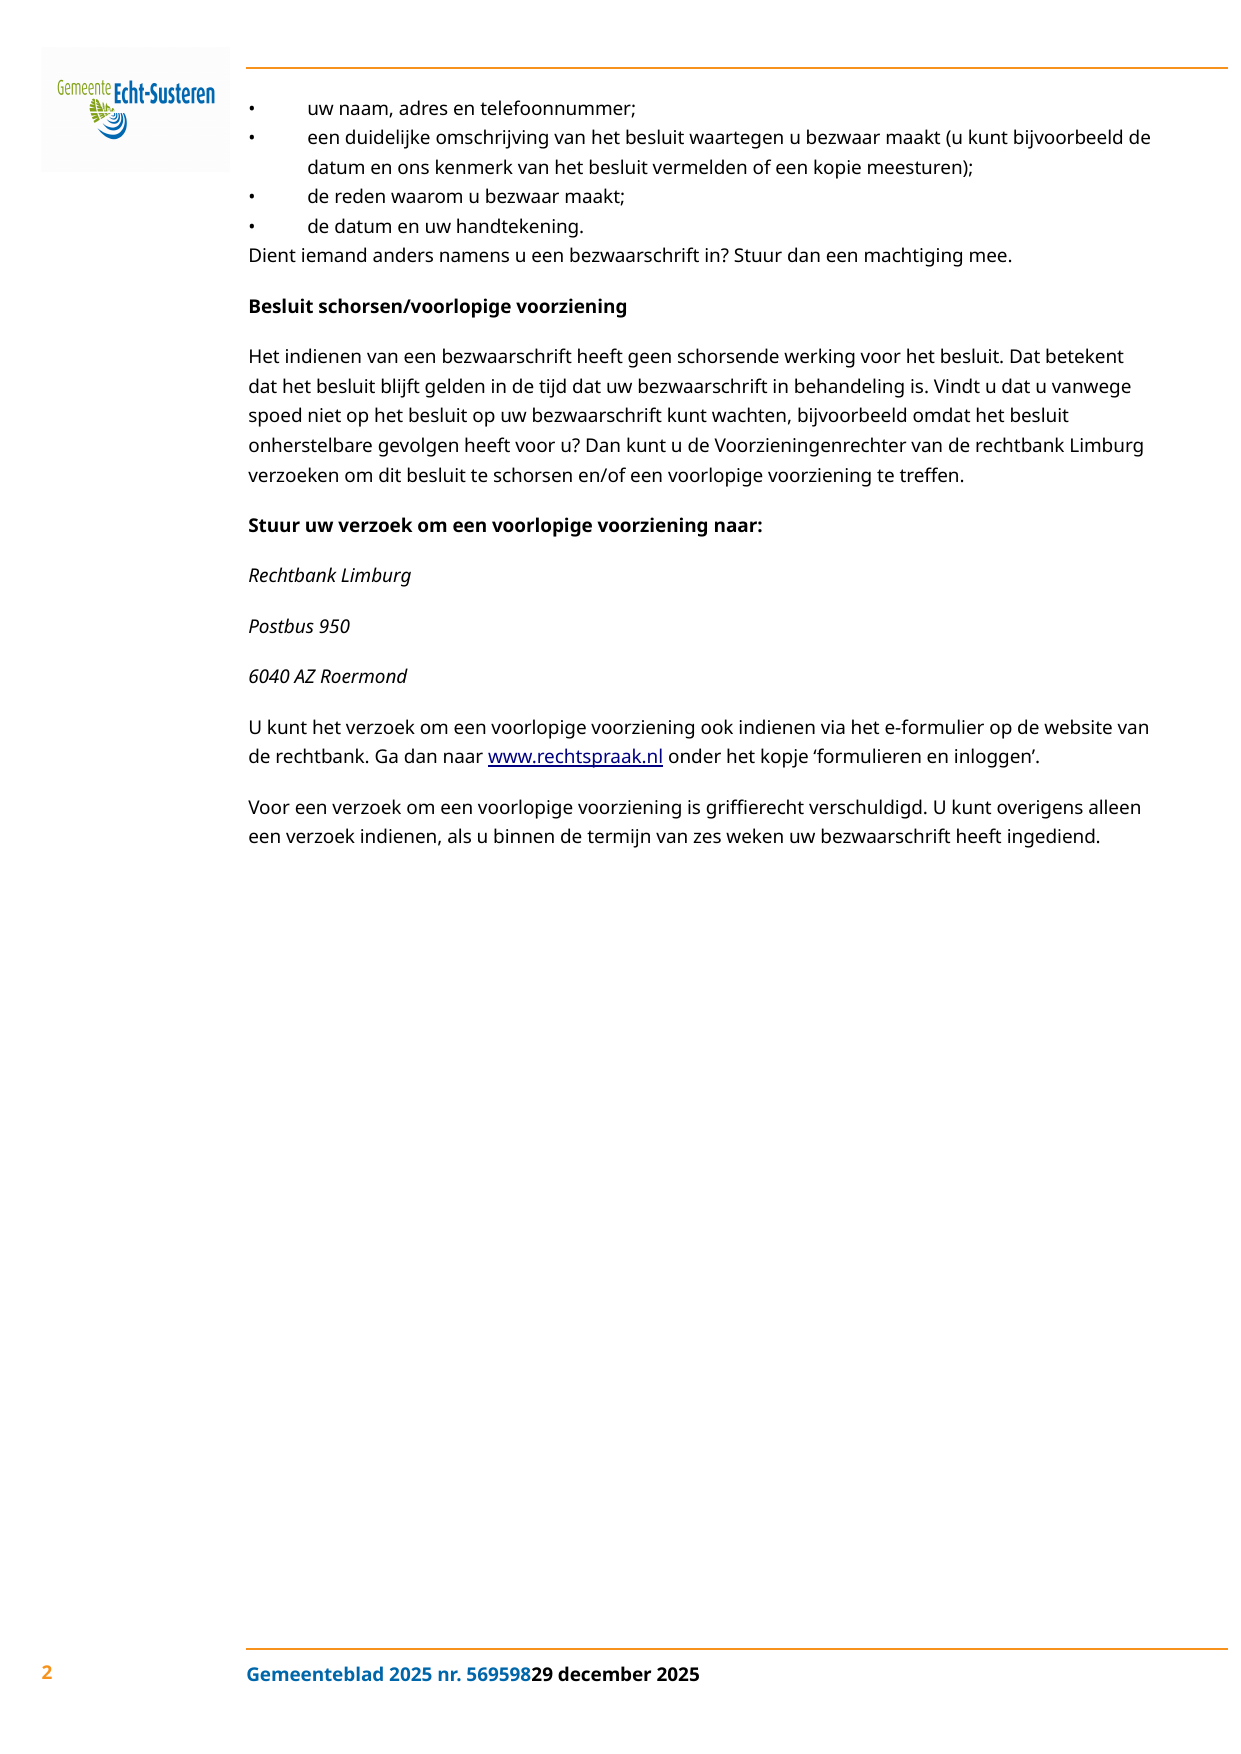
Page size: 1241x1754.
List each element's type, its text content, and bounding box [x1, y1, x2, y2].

list uw naam, adres en telefoonnummer; [248, 95, 1152, 121]
text Dient iemand anders namens u een bezwaarschrift in? Stuur dan een machtiging mee. [248, 243, 1152, 268]
list de datum en uw handtekening. [248, 213, 1152, 239]
text Stuur uw verzoek om een voorlopige voorziening naar: [248, 512, 1152, 538]
list een duidelijke omschrijving van het besluit waartegen u bezwaar maakt (u kunt bijvoorbeeld de datum en ons kenmerk van het besluit vermelden of een kopie meesturen); [248, 124, 1152, 180]
text 6040 AZ Roermond [248, 663, 1152, 689]
text Besluit schorsen/voorlopige voorziening [248, 293, 1152, 319]
text U kunt het verzoek om een voorlopige voorziening ook indienen via het e-formulier op de website van de rechtbank. Ga dan naar www.rechtspraak.nl onder het kopje ‘formulieren en inloggen’. [248, 714, 1152, 769]
text Rechtbank Limburg [248, 563, 1152, 588]
text Voor een verzoek om een voorlopige voorziening is griffierecht verschuldigd. U kunt overigens alleen een verzoek indienen, als u binnen de termijn van zes weken uw bezwaarschrift heeft ingediend. [248, 794, 1152, 849]
text Het indienen van een bezwaarschrift heeft geen schorsende werking voor het besluit. Dat betekent dat het besluit blijft gelden in de tijd dat uw bezwaarschrift in behandeling is. Vindt u dat u vanwege spoed niet op het besluit op uw bezwaarschrift kunt wachten, bijvoorbeeld omdat het besluit onherstelbare gevolgen heeft voor u? Dan kunt u de Voorzieningenrechter van de rechtbank Limburg verzoeken om dit besluit te schorsen en/of een voorlopige voorziening te treffen. [248, 343, 1152, 488]
list de reden waarom u bezwaar maakt; [248, 183, 1152, 209]
picture [41, 47, 231, 172]
text Postbus 950 [248, 613, 1152, 639]
